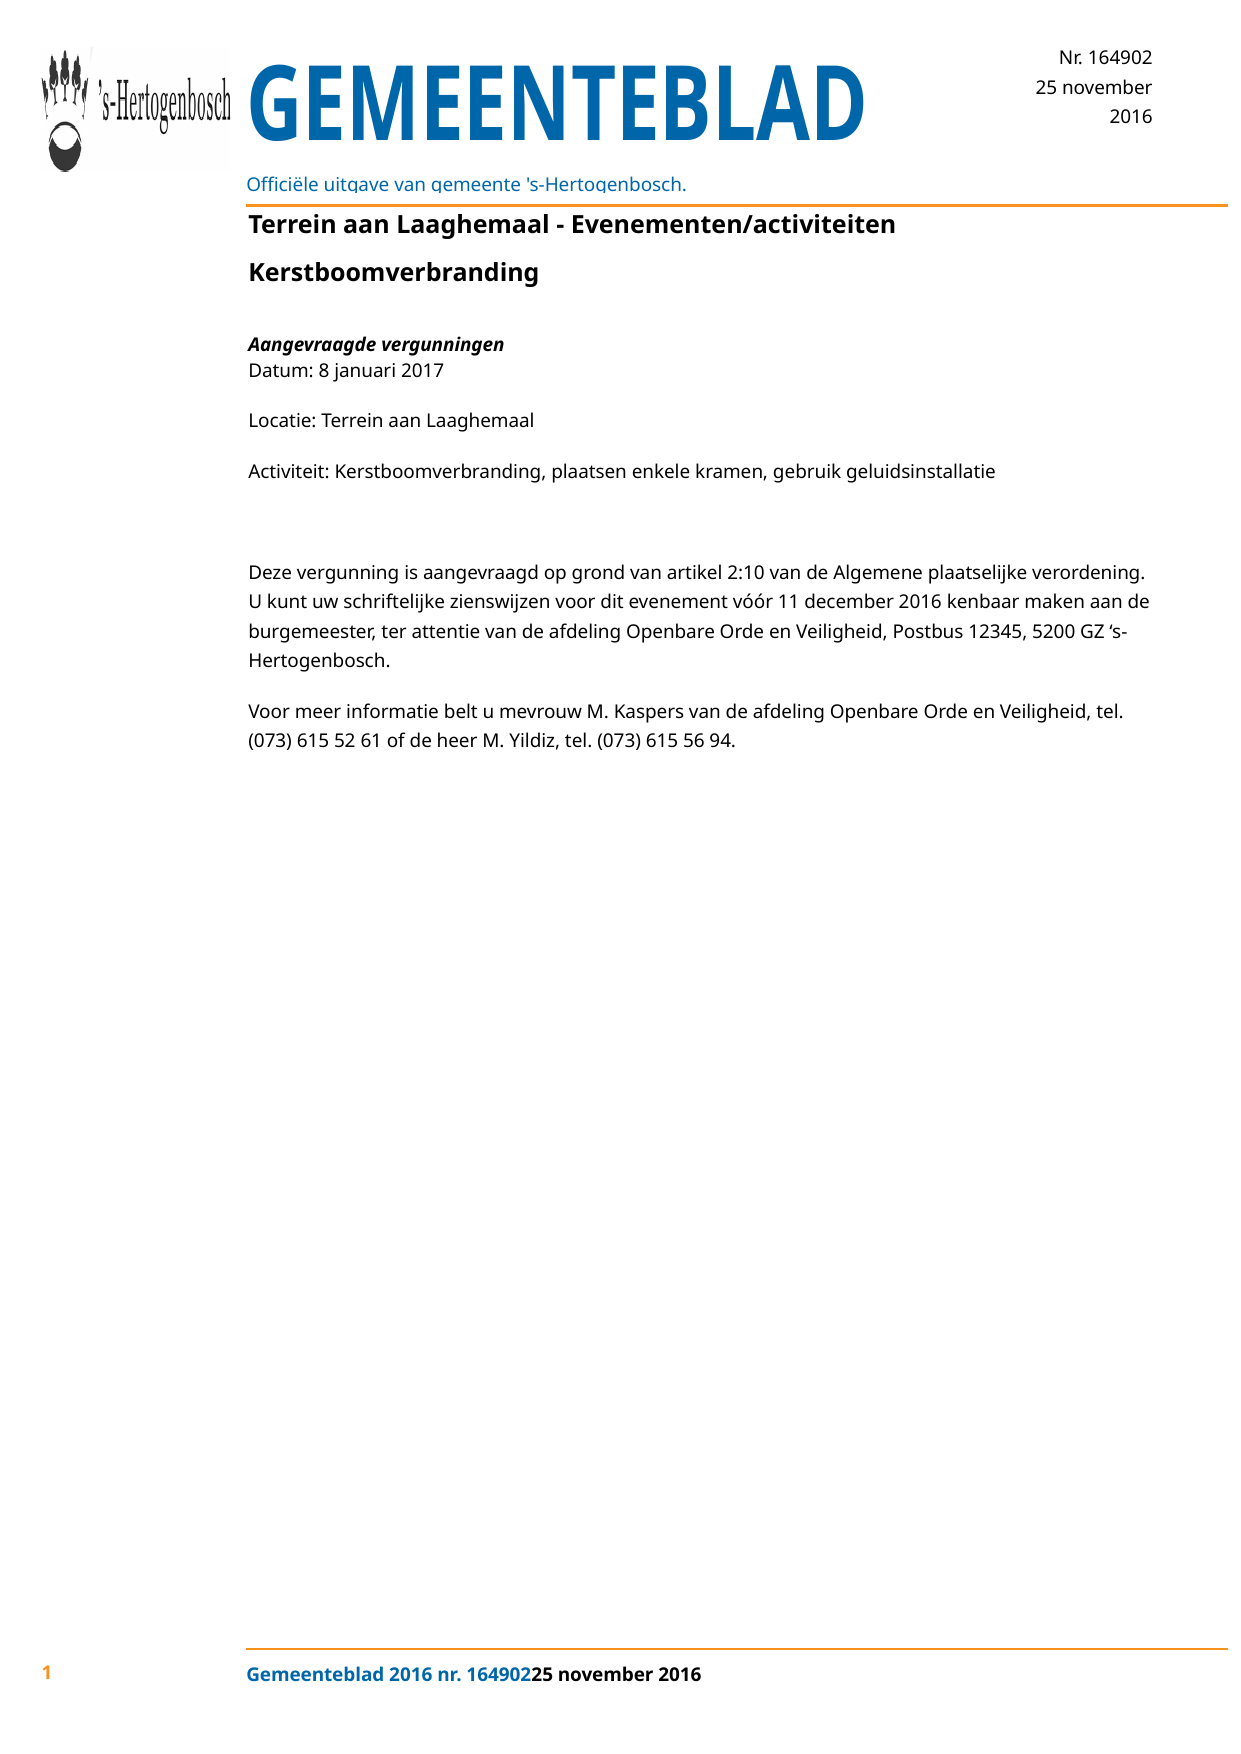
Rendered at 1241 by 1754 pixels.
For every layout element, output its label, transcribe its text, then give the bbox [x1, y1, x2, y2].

text Activiteit: Kerstboomverbranding, plaatsen enkele kramen, gebruik geluidsinstallatie [248, 458, 1152, 484]
text Datum: 8 januari 2017 [248, 357, 1152, 383]
text Locatie: Terrein aan Laaghemaal [248, 408, 1152, 433]
picture [41, 47, 231, 172]
text Voor meer informatie belt u mevrouw M. Kaspers van de afdeling Openbare Orde en Veiligheid, tel. (073) 615 52 61 of de heer M. Yildiz, tel. (073) 615 56 94. [248, 698, 1152, 753]
text Terrein aan Laaghemaal - Evenementen/activiteiten Kerstboomverbranding [248, 207, 1152, 288]
text Aangevraagde vergunningen [248, 331, 1152, 357]
text Deze vergunning is aangevraagd op grond van artikel 2:10 van de Algemene plaatselijke verordening. U kunt uw schriftelijke zienswijzen voor dit evenement vóór 11 december 2016 kenbaar maken aan de burgemeester, ter attentie van de afdeling Openbare Orde en Veiligheid, Postbus 12345, 5200 GZ ‘s-Hertogenbosch. [248, 559, 1152, 673]
